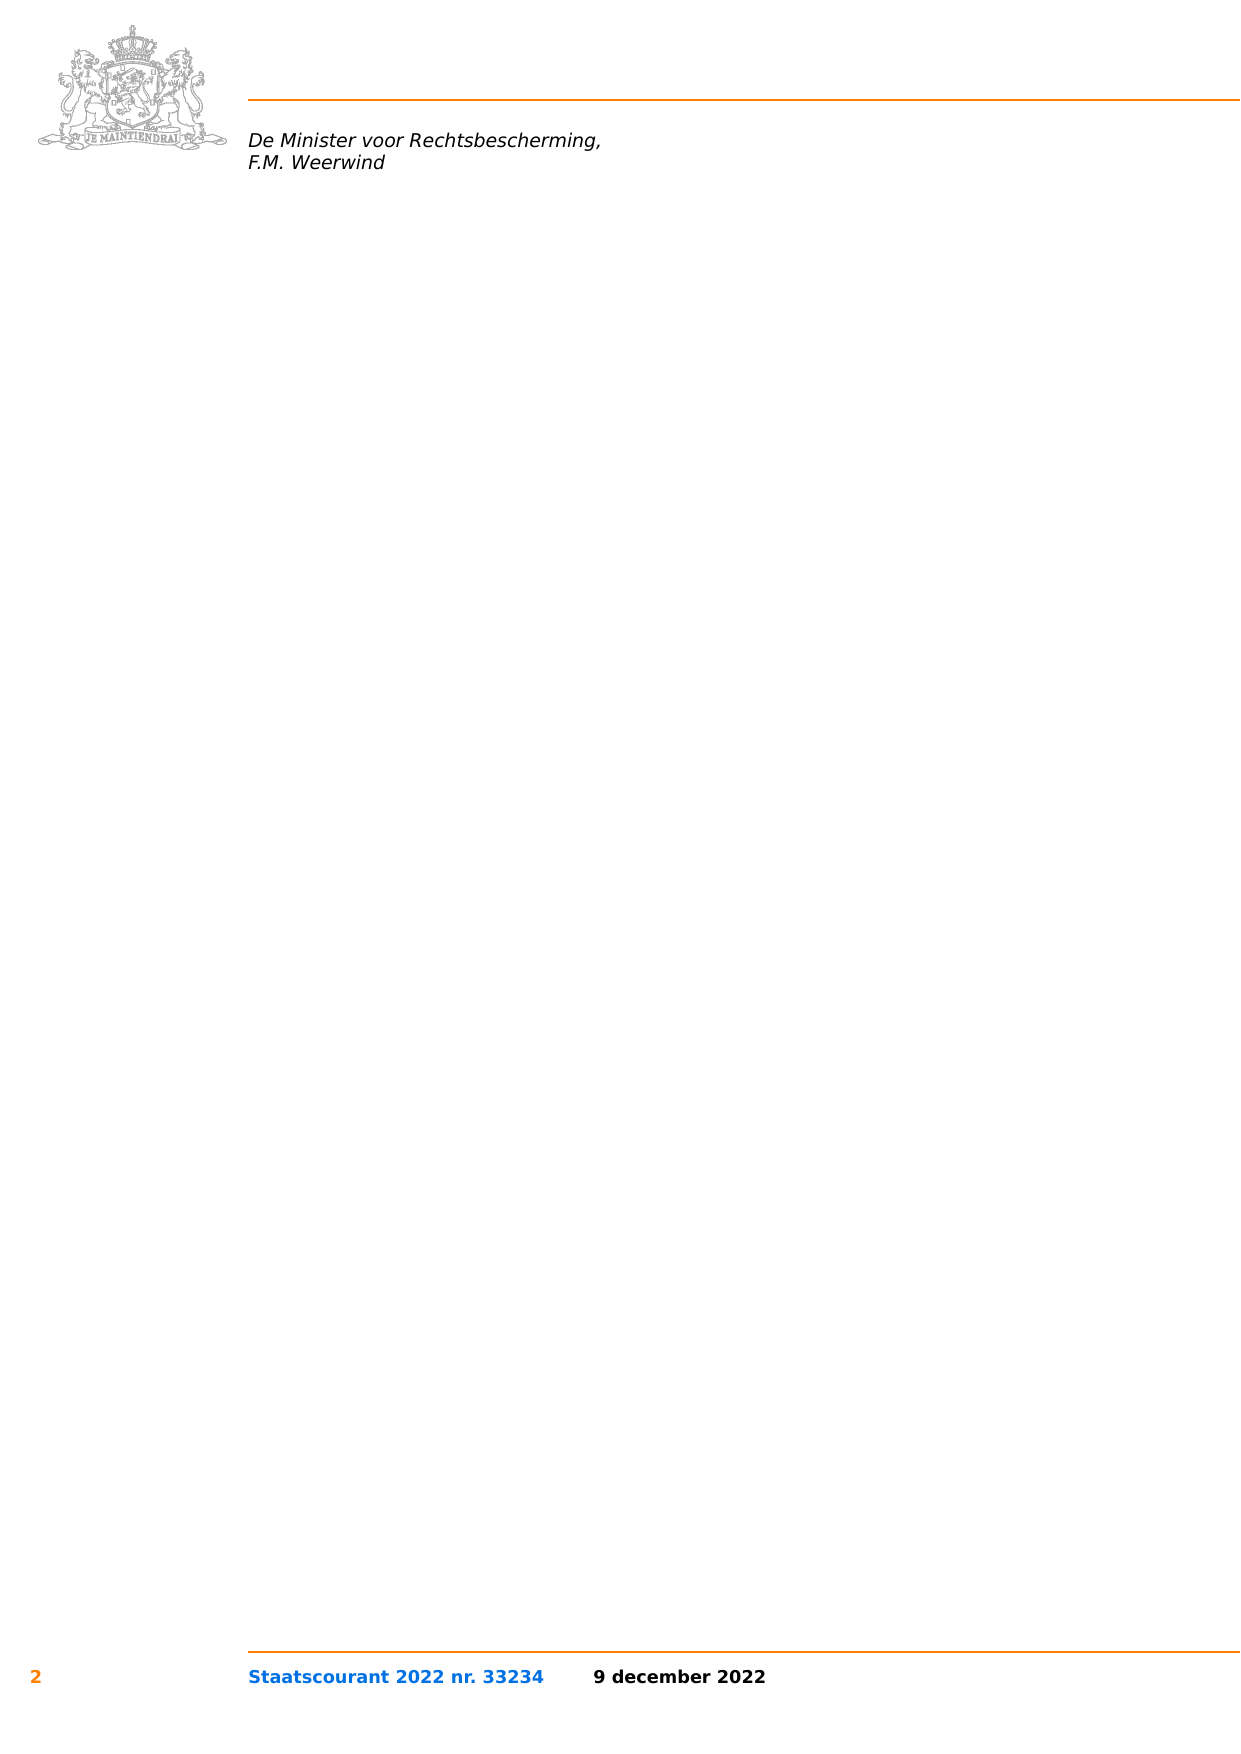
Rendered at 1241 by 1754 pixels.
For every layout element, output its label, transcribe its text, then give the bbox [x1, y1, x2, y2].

text De Minister voor Rechtsbescherming, F.M. Weerwind [248, 130, 1163, 174]
picture [38, 25, 227, 150]
